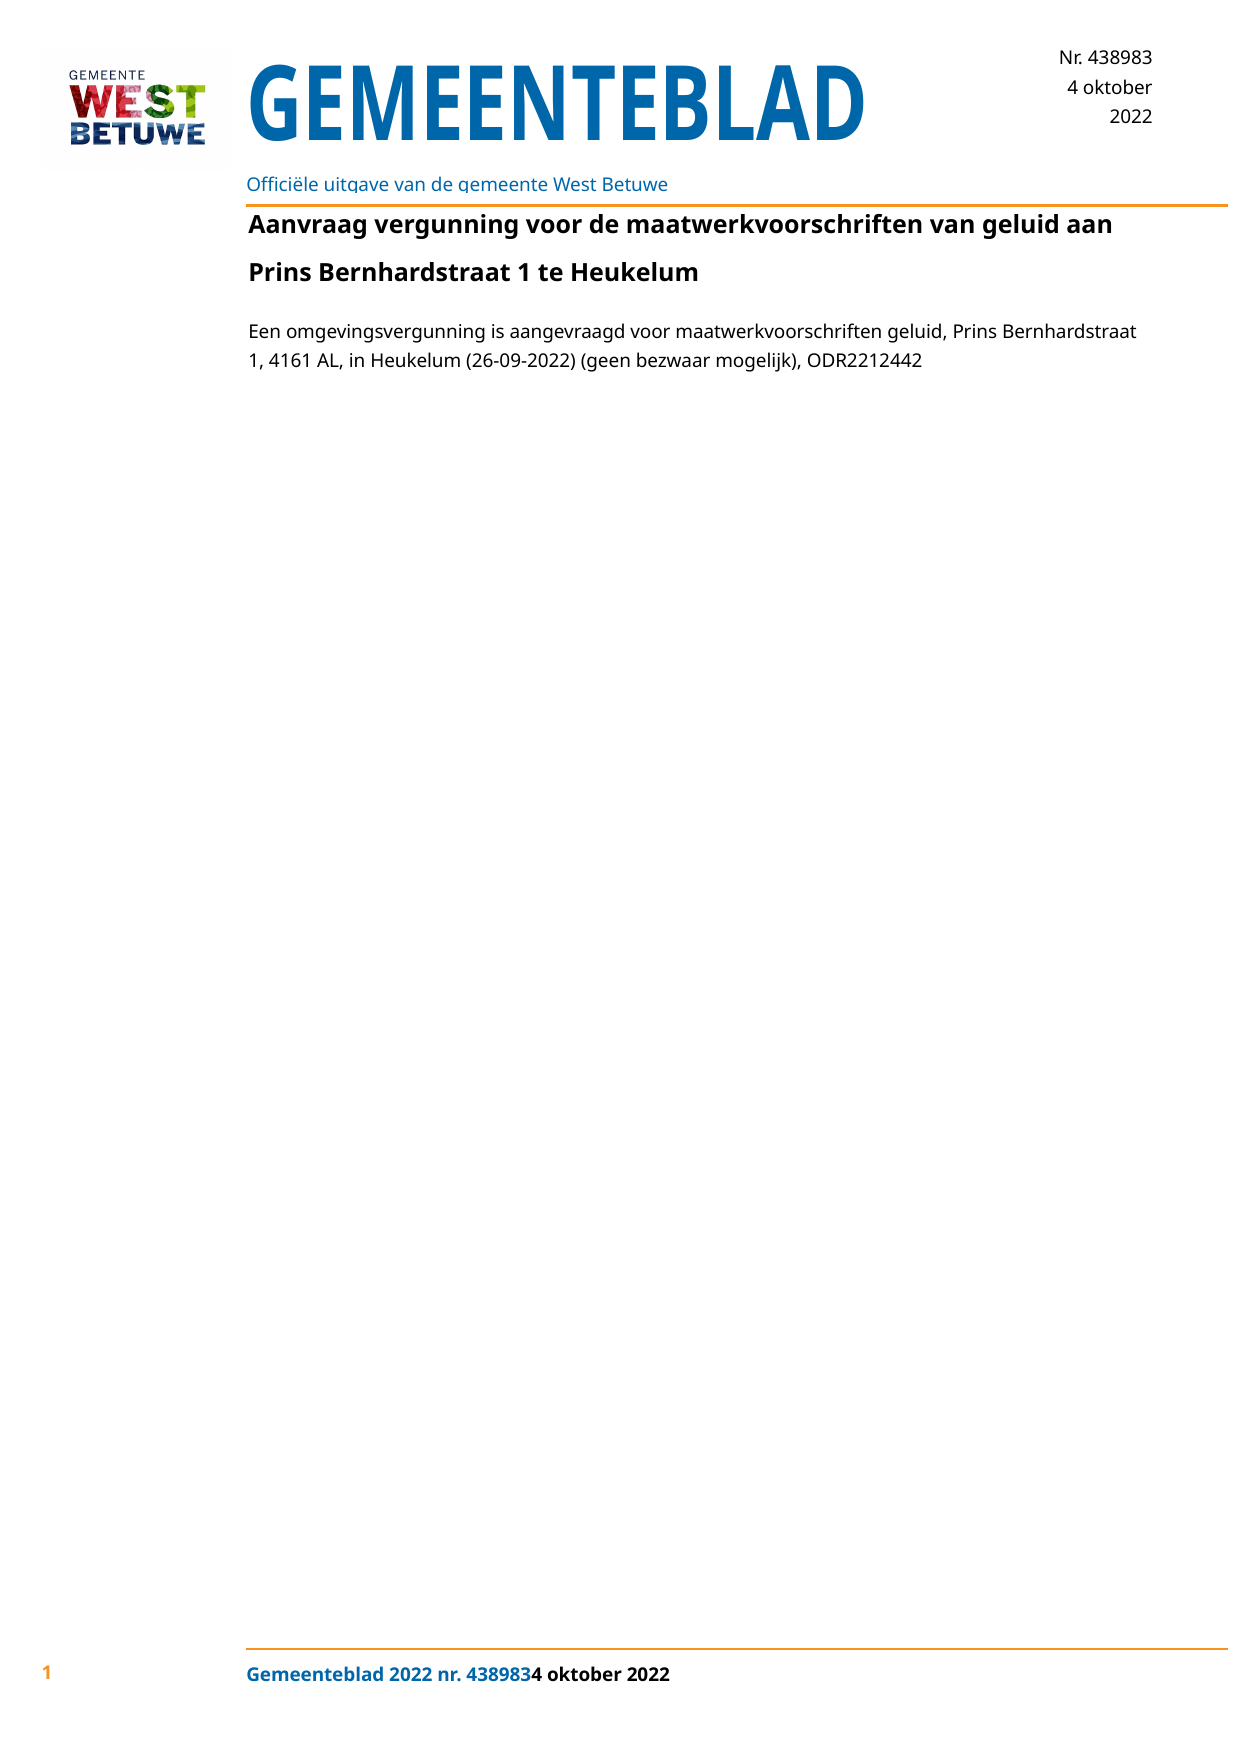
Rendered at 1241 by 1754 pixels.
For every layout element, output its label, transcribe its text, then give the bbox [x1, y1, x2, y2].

text Een omgevingsvergunning is aangevraagd voor maatwerkvoorschriften geluid, Prins Bernhardstraat 1, 4161 AL, in Heukelum (26-09-2022) (geen bezwaar mogelijk), ODR2212442 [248, 318, 1152, 373]
picture [41, 47, 231, 172]
text Aanvraag vergunning voor de maatwerkvoorschriften van geluid aan Prins Bernhardstraat 1 te Heukelum [248, 207, 1152, 288]
